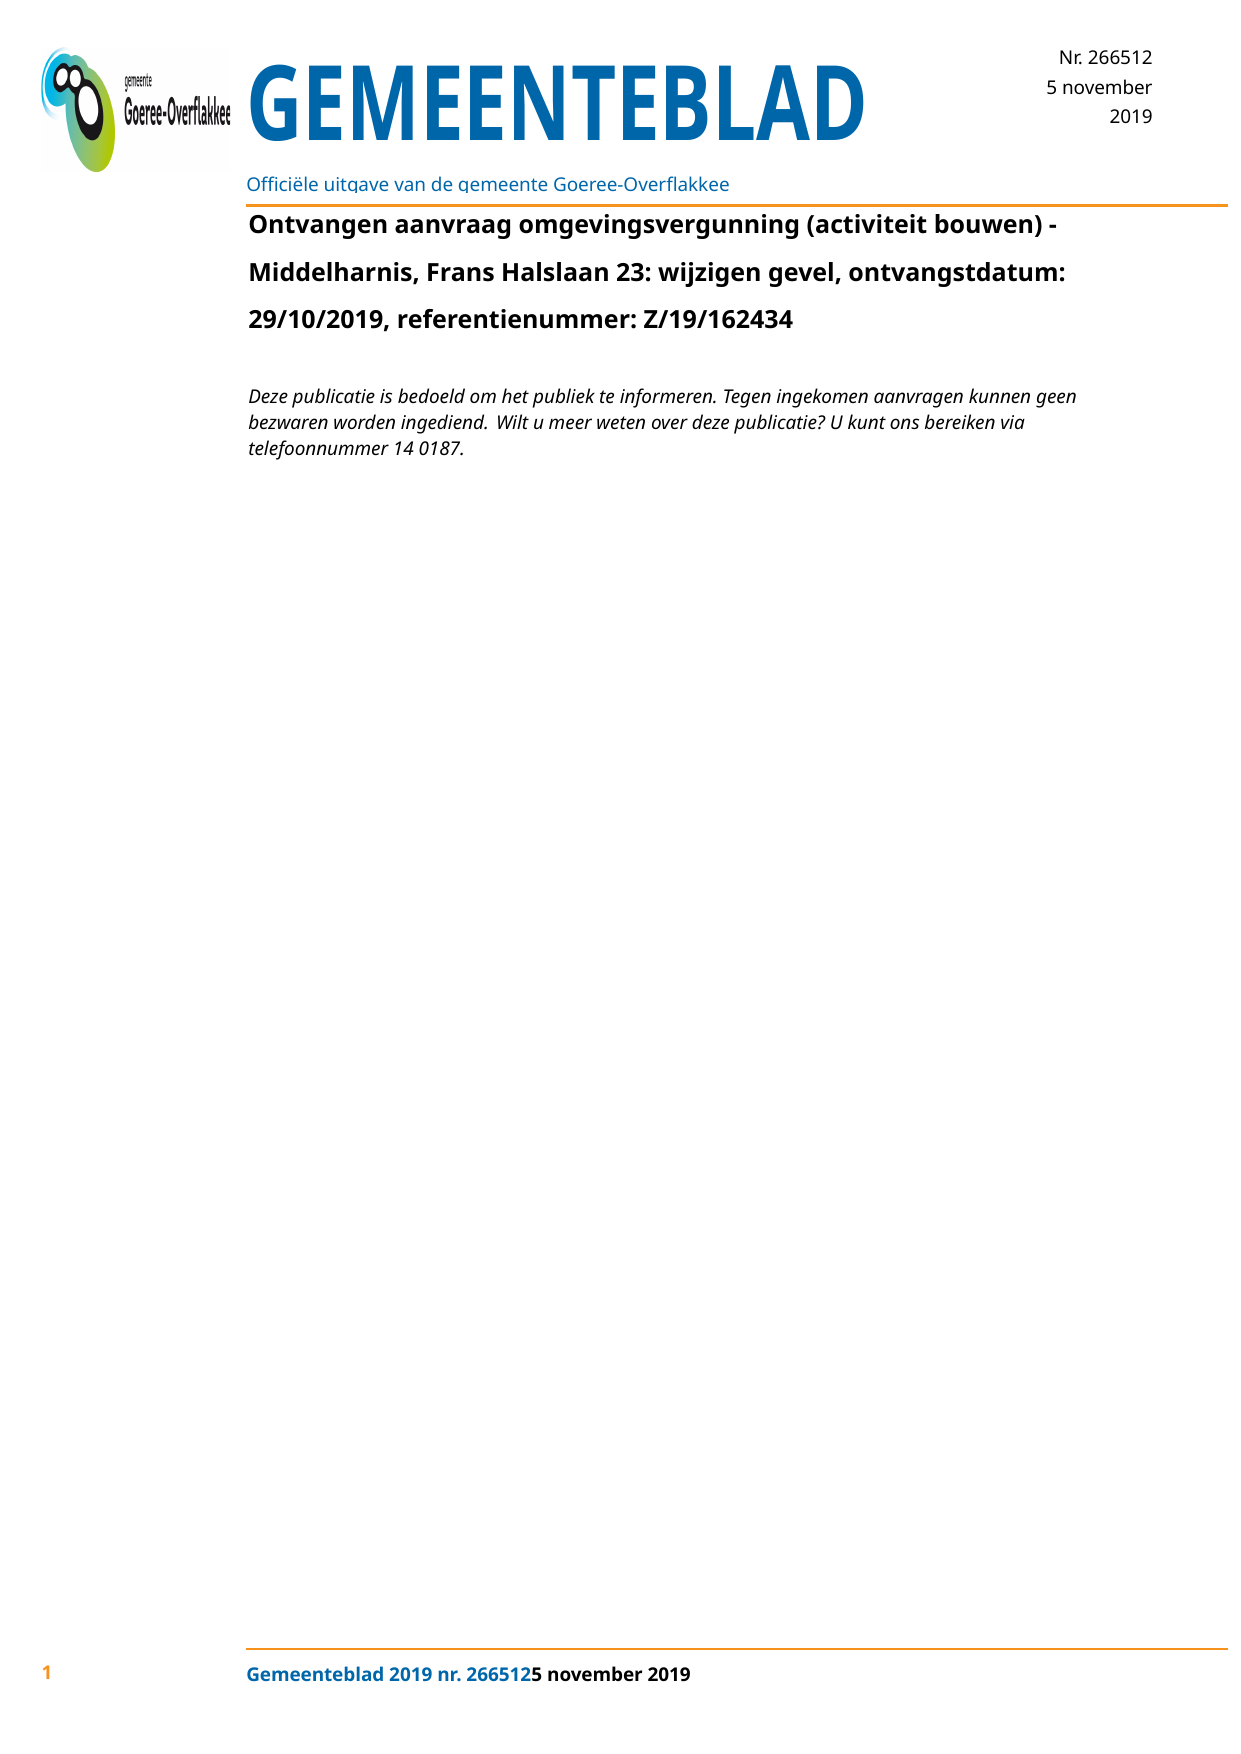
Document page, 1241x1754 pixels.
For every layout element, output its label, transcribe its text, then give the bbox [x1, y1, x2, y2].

text Deze publicatie is bedoeld om het publiek te informeren. Tegen ingekomen aanvragen kunnen geen bezwaren worden ingediend. Wilt u meer weten over deze publicatie? U kunt ons bereiken via telefoonnummer 14 0187. [248, 384, 1152, 461]
picture [41, 47, 231, 172]
text Ontvangen aanvraag omgevingsvergunning (activiteit bouwen) - Middelharnis, Frans Halslaan 23: wijzigen gevel, ontvangstdatum: 29/10/2019, referentienummer: Z/19/162434 [248, 207, 1152, 336]
